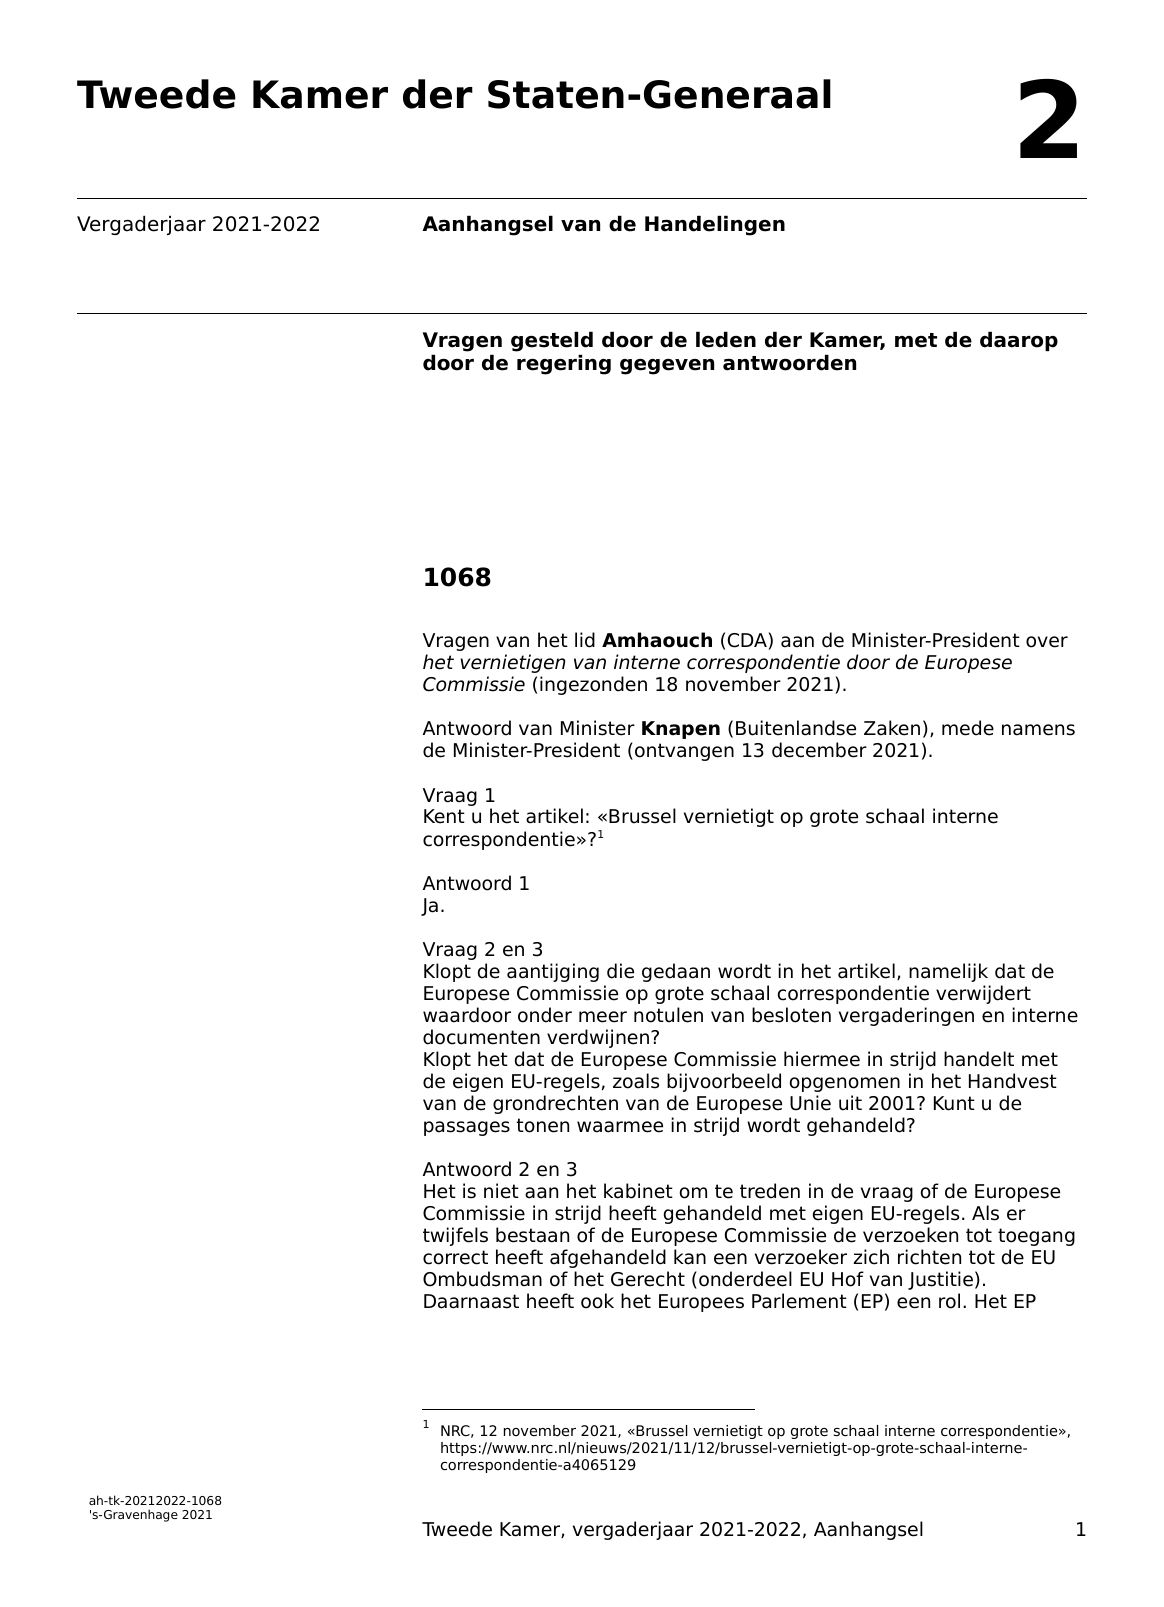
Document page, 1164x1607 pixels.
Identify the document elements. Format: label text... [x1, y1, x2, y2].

text Antwoord van Minister Knapen (Buitenlandse Zaken), mede namens de Minister-President (ontvangen 13 december 2021). [422, 718, 1087, 762]
text Vraag 2 en 3 [422, 939, 1087, 961]
text Antwoord 1 [422, 873, 1087, 894]
table_header Tweede Kamer der Staten-Generaal [77, 59, 886, 198]
text Vragen van het lid Amhaouch (CDA) aan de Minister-President over het vernietigen van interne correspondentie door de Europese Commissie (ingezonden 18 november 2021). [422, 630, 1087, 696]
text ah-tk-20212022-1068 [88, 1494, 323, 1508]
text NRC, 12 november 2021, «Brussel vernietigt op grote schaal interne correspondentie», https://www.nrc.nl/nieuws/2021/11/12/brussel-vernietigt-op-grote-schaal-interne-correspondentie-a4065129 [422, 1418, 1087, 1474]
text Klopt de aantijging die gedaan wordt in het artikel, namelijk dat de Europese Commissie op grote schaal correspondentie verwijdert waardoor onder meer notulen van besloten vergaderingen en interne documenten verdwijnen? [422, 961, 1087, 1049]
text 's-Gravenhage 2021 [88, 1508, 323, 1522]
text Ja. [422, 894, 1087, 917]
table_header 2 [886, 59, 1087, 198]
table_cell Aanhangsel van de Handelingen [422, 199, 1087, 313]
text Kent u het artikel: «Brussel vernietigt op grote schaal interne correspondentie»? [422, 806, 1087, 850]
text 1068 [422, 563, 1087, 592]
text Antwoord 2 en 3 [422, 1159, 1087, 1181]
text Klopt het dat de Europese Commissie hiermee in strijd handelt met de eigen EU-regels, zoals bijvoorbeeld opgenomen in het Handvest van de grondrechten van de Europese Unie uit 2001? Kunt u de passages tonen waarmee in strijd wordt gehandeld? [422, 1049, 1087, 1137]
table_cell [77, 314, 422, 375]
table_cell Vergaderjaar 2021-2022 [77, 199, 422, 313]
text Het is niet aan het kabinet om te treden in de vraag of de Europese Commissie in strijd heeft gehandeld met eigen EU-regels. Als er twijfels bestaan of de Europese Commissie de verzoeken tot toegang correct heeft afgehandeld kan een verzoeker zich richten tot de EU Ombudsman of het Gerecht (onderdeel EU Hof van Justitie). Daarnaast heeft ook het Europees Parlement (EP) een rol. Het EP [422, 1181, 1087, 1313]
table_cell Vragen gesteld door de leden der Kamer, met de daarop door de regering gegeven antwoorden [422, 314, 1087, 375]
text Vraag 1 [422, 784, 1087, 806]
